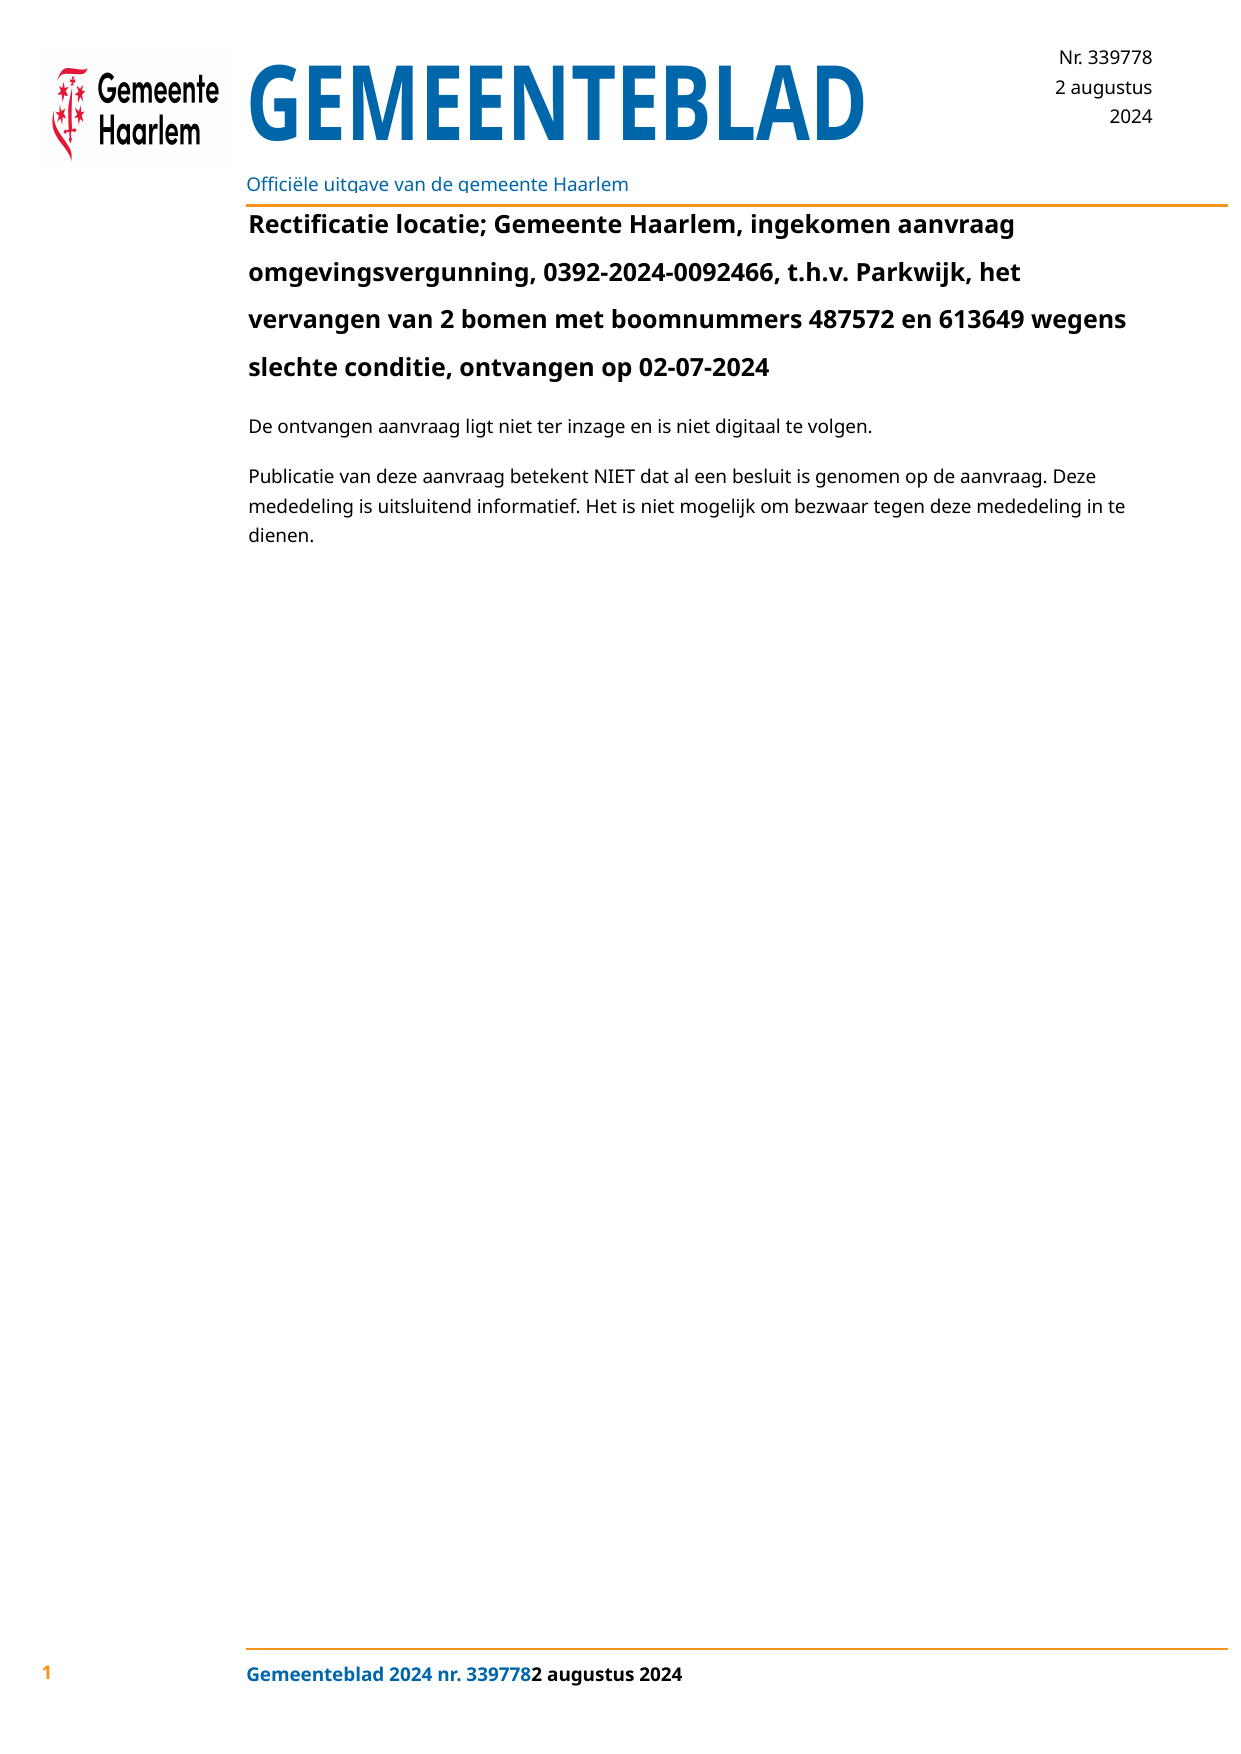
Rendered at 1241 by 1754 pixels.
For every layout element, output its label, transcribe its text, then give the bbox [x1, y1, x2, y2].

text De ontvangen aanvraag ligt niet ter inzage en is niet digitaal te volgen. [248, 413, 1152, 439]
text Rectificatie locatie; Gemeente Haarlem, ingekomen aanvraag omgevingsvergunning, 0392-2024-0092466, t.h.v. Parkwijk, het vervangen van 2 bomen met boomnummers 487572 en 613649 wegens slechte conditie, ontvangen op 02-07-2024 [248, 207, 1152, 384]
text Publicatie van deze aanvraag betekent NIET dat al een besluit is genomen op de aanvraag. Deze mededeling is uitsluitend informatief. Het is niet mogelijk om bezwaar tegen deze mededeling in te dienen. [248, 463, 1152, 548]
picture [41, 47, 231, 172]
